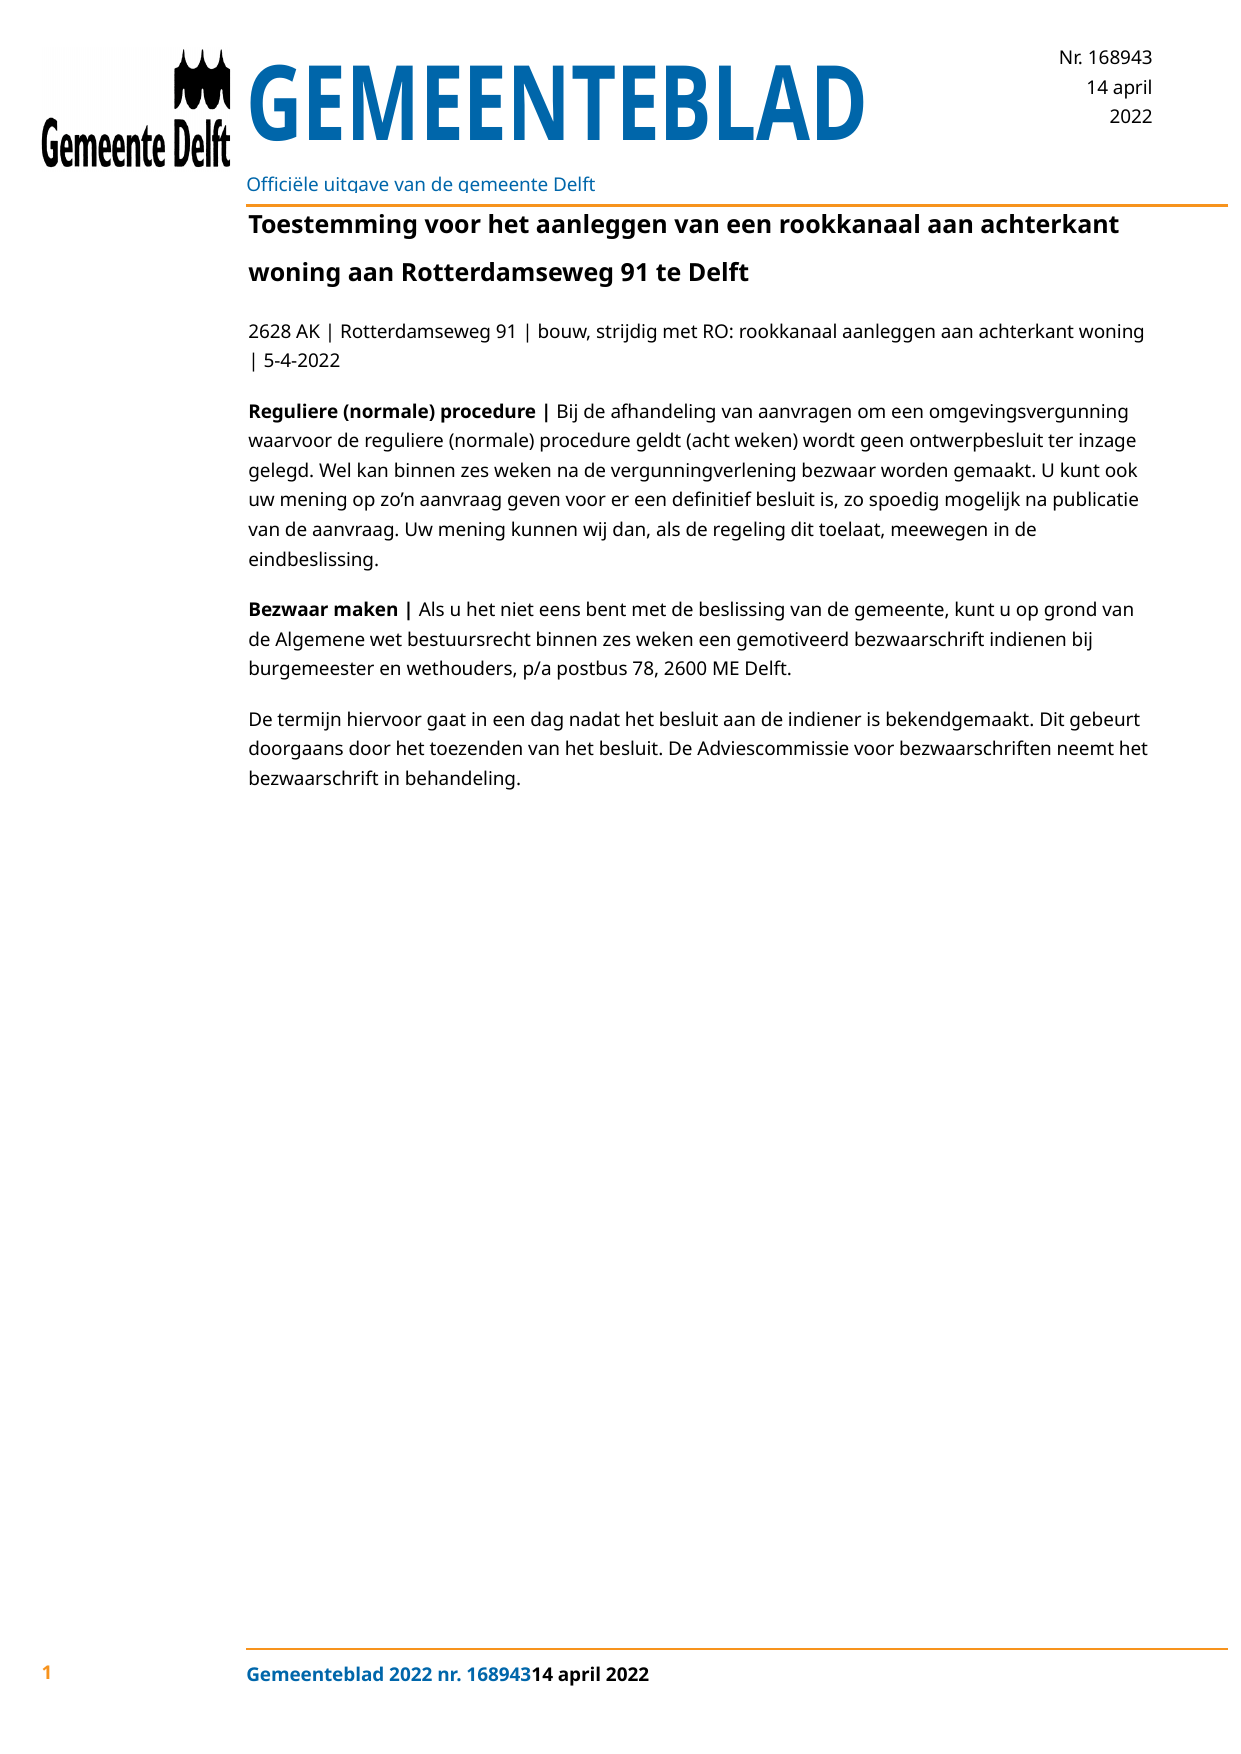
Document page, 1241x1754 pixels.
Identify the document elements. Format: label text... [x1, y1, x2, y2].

text 2628 AK | Rotterdamseweg 91 | bouw, strijdig met RO: rookkanaal aanleggen aan achterkant woning | 5-4-2022 [248, 318, 1152, 373]
picture [41, 47, 231, 172]
text Reguliere (normale) procedure | Bij de afhandeling van aanvragen om een omgevingsvergunning waarvoor de reguliere (normale) procedure geldt (acht weken) wordt geen ontwerpbesluit ter inzage gelegd. Wel kan binnen zes weken na de vergunningverlening bezwaar worden gemaakt. U kunt ook uw mening op zo’n aanvraag geven voor er een definitief besluit is, zo spoedig mogelijk na publicatie van de aanvraag. Uw mening kunnen wij dan, als de regeling dit toelaat, meewegen in de eindbeslissing. [248, 398, 1152, 572]
text Bezwaar maken | Als u het niet eens bent met de beslissing van de gemeente, kunt u op grond van de Algemene wet bestuursrecht binnen zes weken een gemotiveerd bezwaarschrift indienen bij burgemeester en wethouders, p/a postbus 78, 2600 ME Delft. [248, 596, 1152, 681]
text Toestemming voor het aanleggen van een rookkanaal aan achterkant woning aan Rotterdamseweg 91 te Delft [248, 207, 1152, 288]
text De termijn hiervoor gaat in een dag nadat het besluit aan de indiener is bekendgemaakt. Dit gebeurt doorgaans door het toezenden van het besluit. De Adviescommissie voor bezwaarschriften neemt het bezwaarschrift in behandeling. [248, 706, 1152, 791]
